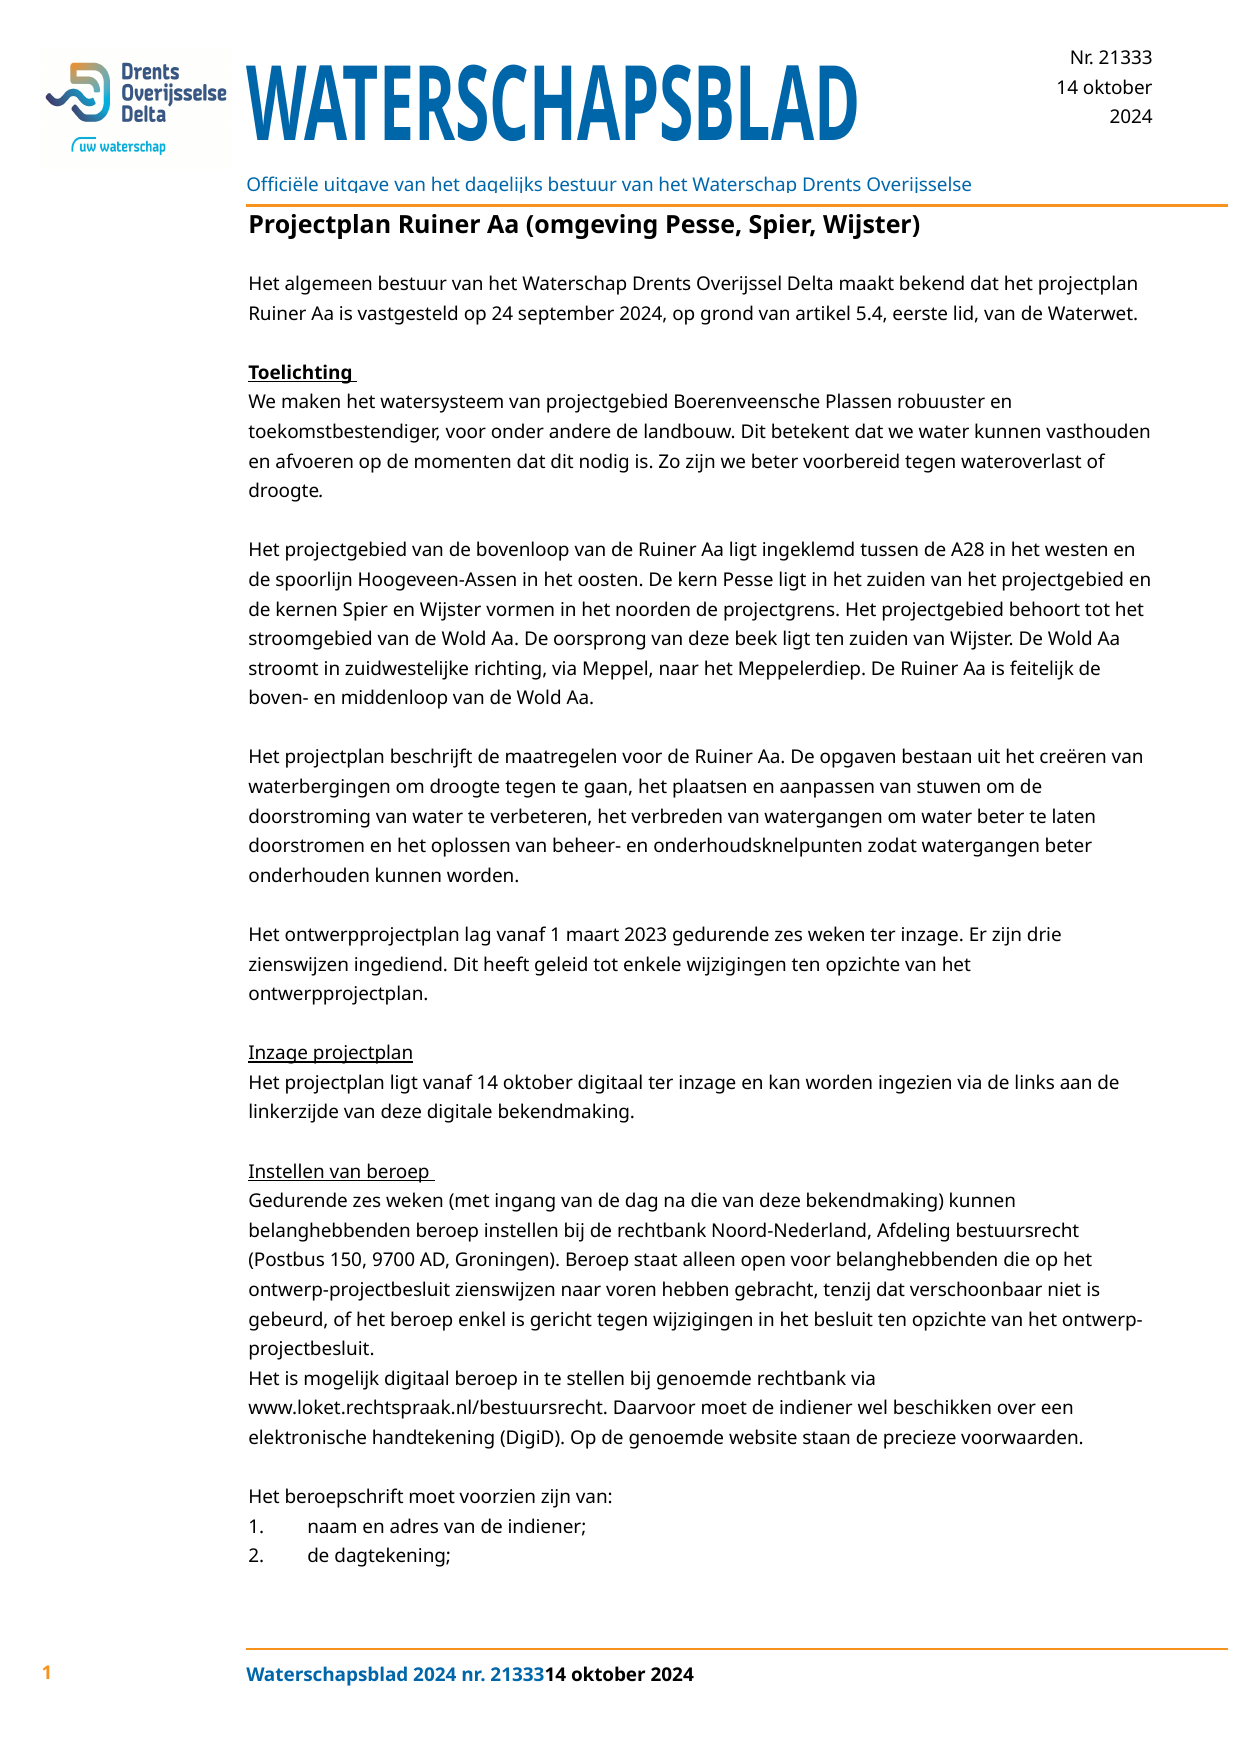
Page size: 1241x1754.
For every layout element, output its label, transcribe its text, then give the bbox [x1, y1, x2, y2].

text Projectplan Ruiner Aa (omgeving Pesse, Spier, Wijster) [248, 207, 1152, 241]
text Toelichting [248, 359, 1152, 385]
list de dagtekening; [248, 1542, 1152, 1568]
text Het is mogelijk digitaal beroep in te stellen bij genoemde rechtbank via www.loket.rechtspraak.nl/bestuursrecht. Daarvoor moet de indiener wel beschikken over een elektronische handtekening (DigiD). Op de genoemde website staan de precieze voorwaarden. [248, 1365, 1152, 1450]
text Instellen van beroep [248, 1158, 1152, 1183]
list naam en adres van de indiener; [248, 1513, 1152, 1538]
picture [41, 47, 231, 172]
text Het projectgebied van de bovenloop van de Ruiner Aa ligt ingeklemd tussen de A28 in het westen en de spoorlijn Hoogeveen-Assen in het oosten. De kern Pesse ligt in het zuiden van het projectgebied en de kernen Spier en Wijster vormen in het noorden de projectgrens. Het projectgebied behoort tot het stroomgebied van de Wold Aa. De oorsprong van deze beek ligt ten zuiden van Wijster. De Wold Aa stroomt in zuidwestelijke richting, via Meppel, naar het Meppelerdiep. De Ruiner Aa is feitelijk de boven- en middenloop van de Wold Aa. [248, 537, 1152, 710]
text Het ontwerpprojectplan lag vanaf 1 maart 2023 gedurende zes weken ter inzage. Er zijn drie zienswijzen ingediend. Dit heeft geleid tot enkele wijzigingen ten opzichte van het ontwerpprojectplan. [248, 921, 1152, 1006]
text Gedurende zes weken (met ingang van de dag na die van deze bekendmaking) kunnen belanghebbenden beroep instellen bij de rechtbank Noord-Nederland, Afdeling bestuursrecht (Postbus 150, 9700 AD, Groningen). Beroep staat alleen open voor belanghebbenden die op het ontwerp-projectbesluit zienswijzen naar voren hebben gebracht, tenzij dat verschoonbaar niet is gebeurd, of het beroep enkel is gericht tegen wijzigingen in het besluit ten opzichte van het ontwerp-projectbesluit. [248, 1187, 1152, 1361]
text Het projectplan ligt vanaf 14 oktober digitaal ter inzage en kan worden ingezien via de links aan de linkerzijde van deze digitale bekendmaking. [248, 1069, 1152, 1124]
text Het algemeen bestuur van het Waterschap Drents Overijssel Delta maakt bekend dat het projectplan Ruiner Aa is vastgesteld op 24 september 2024, op grond van artikel 5.4, eerste lid, van de Waterwet. [248, 270, 1152, 326]
text Het beroepschrift moet voorzien zijn van: [248, 1483, 1152, 1509]
text Het projectplan beschrijft de maatregelen voor de Ruiner Aa. De opgaven bestaan uit het creëren van waterbergingen om droogte tegen te gaan, het plaatsen en aanpassen van stuwen om de doorstroming van water te verbeteren, het verbreden van watergangen om water beter te laten doorstromen en het oplossen van beheer- en onderhoudsknelpunten zodat watergangen beter onderhouden kunnen worden. [248, 744, 1152, 888]
text Inzage projectplan [248, 1039, 1152, 1065]
text We maken het watersysteem van projectgebied Boerenveensche Plassen robuuster en toekomstbestendiger, voor onder andere de landbouw. Dit betekent dat we water kunnen vasthouden en afvoeren op de momenten dat dit nodig is. Zo zijn we beter voorbereid tegen wateroverlast of droogte. [248, 389, 1152, 503]
